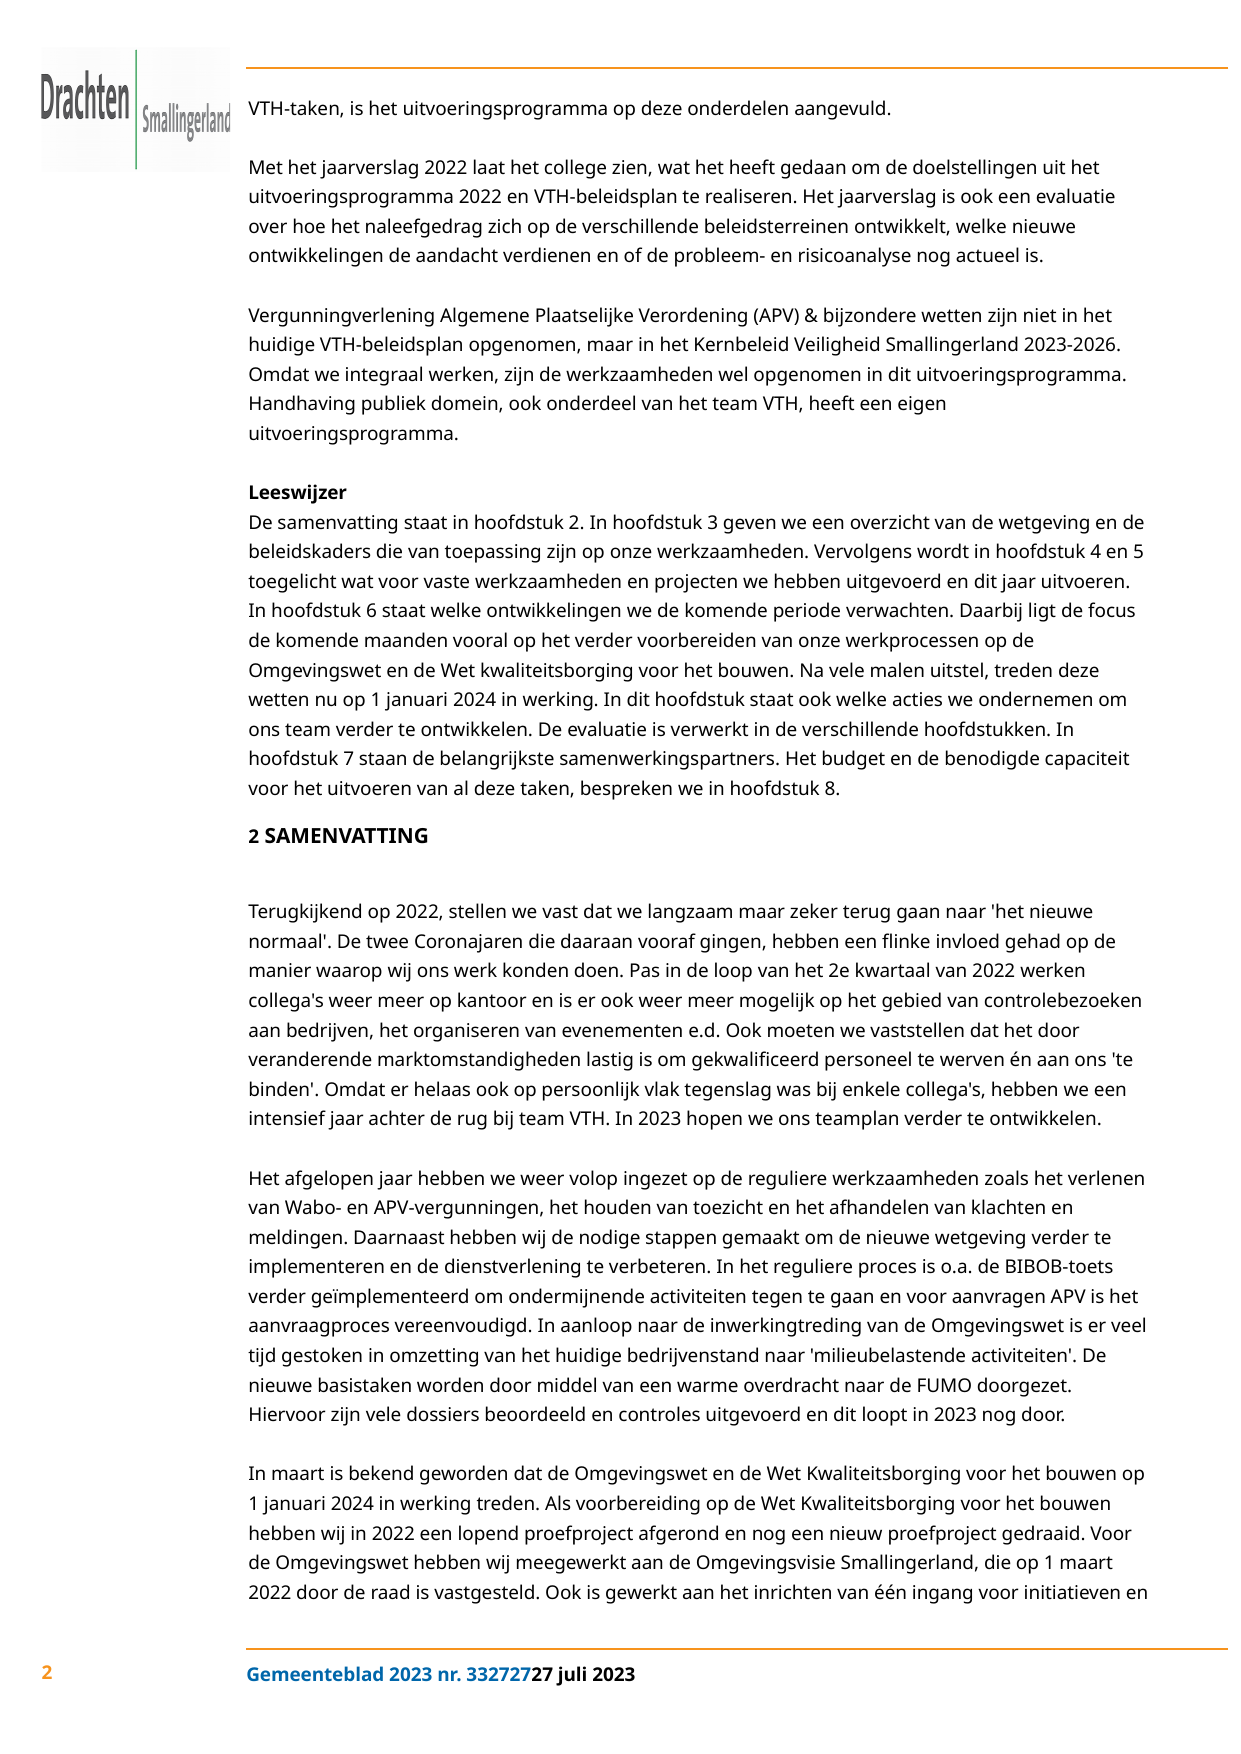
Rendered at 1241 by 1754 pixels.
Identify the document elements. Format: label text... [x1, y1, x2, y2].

text Met het jaarverslag 2022 laat het college zien, wat het heeft gedaan om de doelstellingen uit het uitvoeringsprogramma 2022 en VTH-beleidsplan te realiseren. Het jaarverslag is ook een evaluatie over hoe het naleefgedrag zich op de verschillende beleidsterreinen ontwikkelt, welke nieuwe ontwikkelingen de aandacht verdienen en of de probleem- en risicoanalyse nog actueel is. [248, 154, 1152, 268]
text Leeswijzer [248, 479, 1152, 505]
text Het afgelopen jaar hebben we weer volop ingezet op de reguliere werkzaamheden zoals het verlenen van Wabo- en APV-vergunningen, het houden van toezicht en het afhandelen van klachten en meldingen. Daarnaast hebben wij de nodige stappen gemaakt om de nieuwe wetgeving verder te implementeren en de dienstverlening te verbeteren. In het reguliere proces is o.a. de BIBOB-toets verder geïmplementeerd om ondermijnende activiteiten tegen te gaan en voor aanvragen APV is het aanvraagproces vereenvoudigd. In aanloop naar de inwerkingtreding van de Omgevingswet is er veel tijd gestoken in omzetting van het huidige bedrijvenstand naar 'milieubelastende activiteiten'. De nieuwe basistaken worden door middel van een warme overdracht naar de FUMO doorgezet. Hiervoor zijn vele dossiers beoordeeld en controles uitgevoerd en dit loopt in 2023 nog door. [248, 1165, 1152, 1427]
text Vergunningverlening Algemene Plaatselijke Verordening (APV) & bijzondere wetten zijn niet in het huidige VTH-beleidsplan opgenomen, maar in het Kernbeleid Veiligheid Smallingerland 2023-2026. Omdat we integraal werken, zijn de werkzaamheden wel opgenomen in dit uitvoeringsprogramma. Handhaving publiek domein, ook onderdeel van het team VTH, heeft een eigen uitvoeringsprogramma. [248, 302, 1152, 446]
text 2 SAMENVATTING [248, 821, 1152, 849]
picture [41, 47, 231, 172]
text In maart is bekend geworden dat de Omgevingswet en de Wet Kwaliteitsborging voor het bouwen op 1 januari 2024 in werking treden. Als voorbereiding op de Wet Kwaliteitsborging voor het bouwen hebben wij in 2022 een lopend proefproject afgerond en nog een nieuw proefproject gedraaid. Voor de Omgevingswet hebben wij meegewerkt aan de Omgevingsvisie Smallingerland, die op 1 maart 2022 door de raad is vastgesteld. Ook is gewerkt aan het inrichten van één ingang voor initiatieven en [248, 1461, 1152, 1605]
text De samenvatting staat in hoofdstuk 2. In hoofdstuk 3 geven we een overzicht van de wetgeving en de beleidskaders die van toepassing zijn op onze werkzaamheden. Vervolgens wordt in hoofdstuk 4 en 5 toegelicht wat voor vaste werkzaamheden en projecten we hebben uitgevoerd en dit jaar uitvoeren. In hoofdstuk 6 staat welke ontwikkelingen we de komende periode verwachten. Daarbij ligt de focus de komende maanden vooral op het verder voorbereiden van onze werkprocessen op de Omgevingswet en de Wet kwaliteitsborging voor het bouwen. Na vele malen uitstel, treden deze wetten nu op 1 januari 2024 in werking. In dit hoofdstuk staat ook welke acties we ondernemen om ons team verder te ontwikkelen. De evaluatie is verwerkt in de verschillende hoofdstukken. In hoofdstuk 7 staan de belangrijkste samenwerkingspartners. Het budget en de benodigde capaciteit voor het uitvoeren van al deze taken, bespreken we in hoofdstuk 8. [248, 509, 1152, 801]
text Terugkijkend op 2022, stellen we vast dat we langzaam maar zeker terug gaan naar 'het nieuwe normaal'. De twee Coronajaren die daaraan vooraf gingen, hebben een flinke invloed gehad op de manier waarop wij ons werk konden doen. Pas in de loop van het 2e kwartaal van 2022 werken collega's weer meer op kantoor en is er ook weer meer mogelijk op het gebied van controlebezoeken aan bedrijven, het organiseren van evenementen e.d. Ook moeten we vaststellen dat het door veranderende marktomstandigheden lastig is om gekwalificeerd personeel te werven én aan ons 'te binden'. Omdat er helaas ook op persoonlijk vlak tegenslag was bij enkele collega's, hebben we een intensief jaar achter de rug bij team VTH. In 2023 hopen we ons teamplan verder te ontwikkelen. [248, 898, 1152, 1131]
text VTH-taken, is het uitvoeringsprogramma op deze onderdelen aangevuld. [248, 95, 1152, 121]
